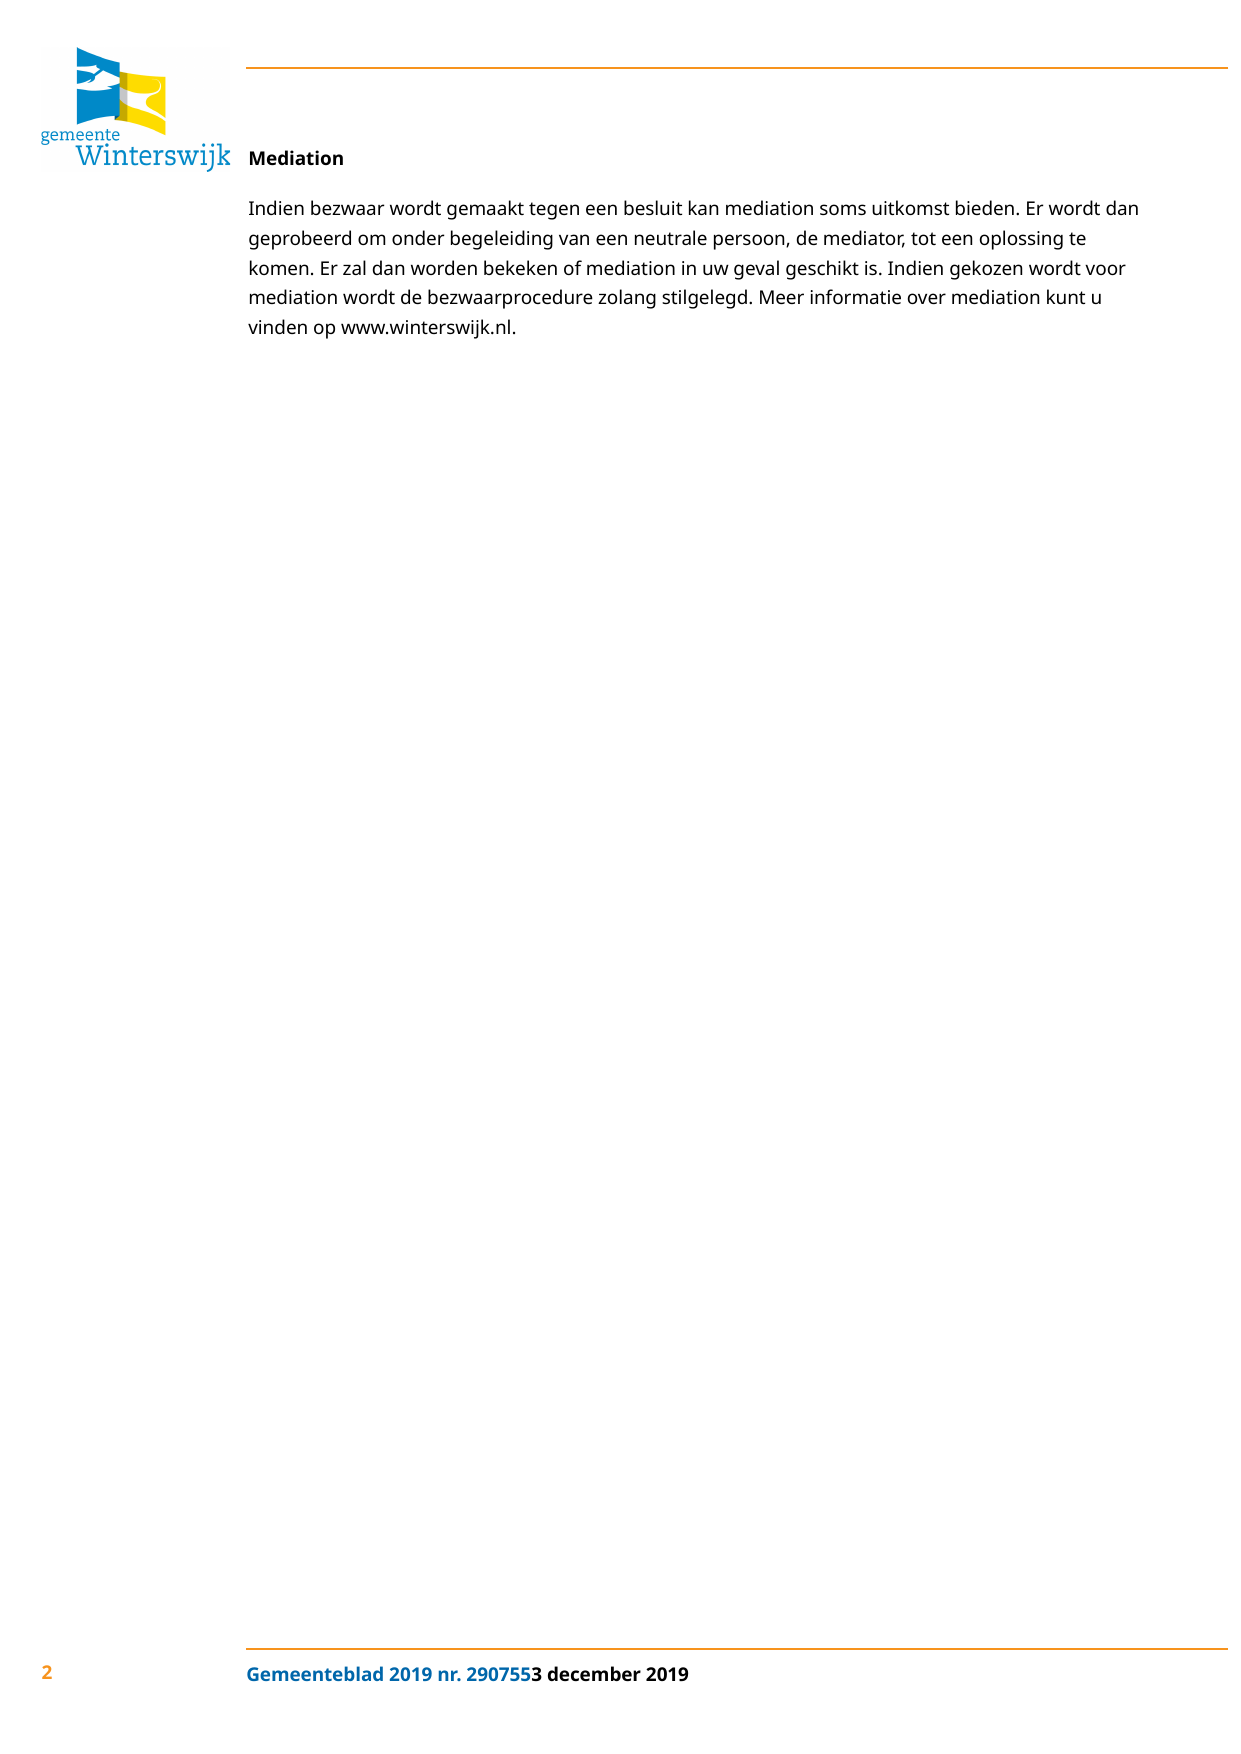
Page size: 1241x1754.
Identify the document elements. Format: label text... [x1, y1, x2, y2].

text Mediation [248, 145, 1152, 171]
text Indien bezwaar wordt gemaakt tegen een besluit kan mediation soms uitkomst bieden. Er wordt dan geprobeerd om onder begeleiding van een neutrale persoon, de mediator, tot een oplossing te komen. Er zal dan worden bekeken of mediation in uw geval geschikt is. Indien gekozen wordt voor mediation wordt de bezwaarprocedure zolang stilgelegd. Meer informatie over mediation kunt u vinden op www.winterswijk.nl. [248, 196, 1152, 340]
picture [41, 47, 231, 172]
picture [225, 153, 231, 162]
